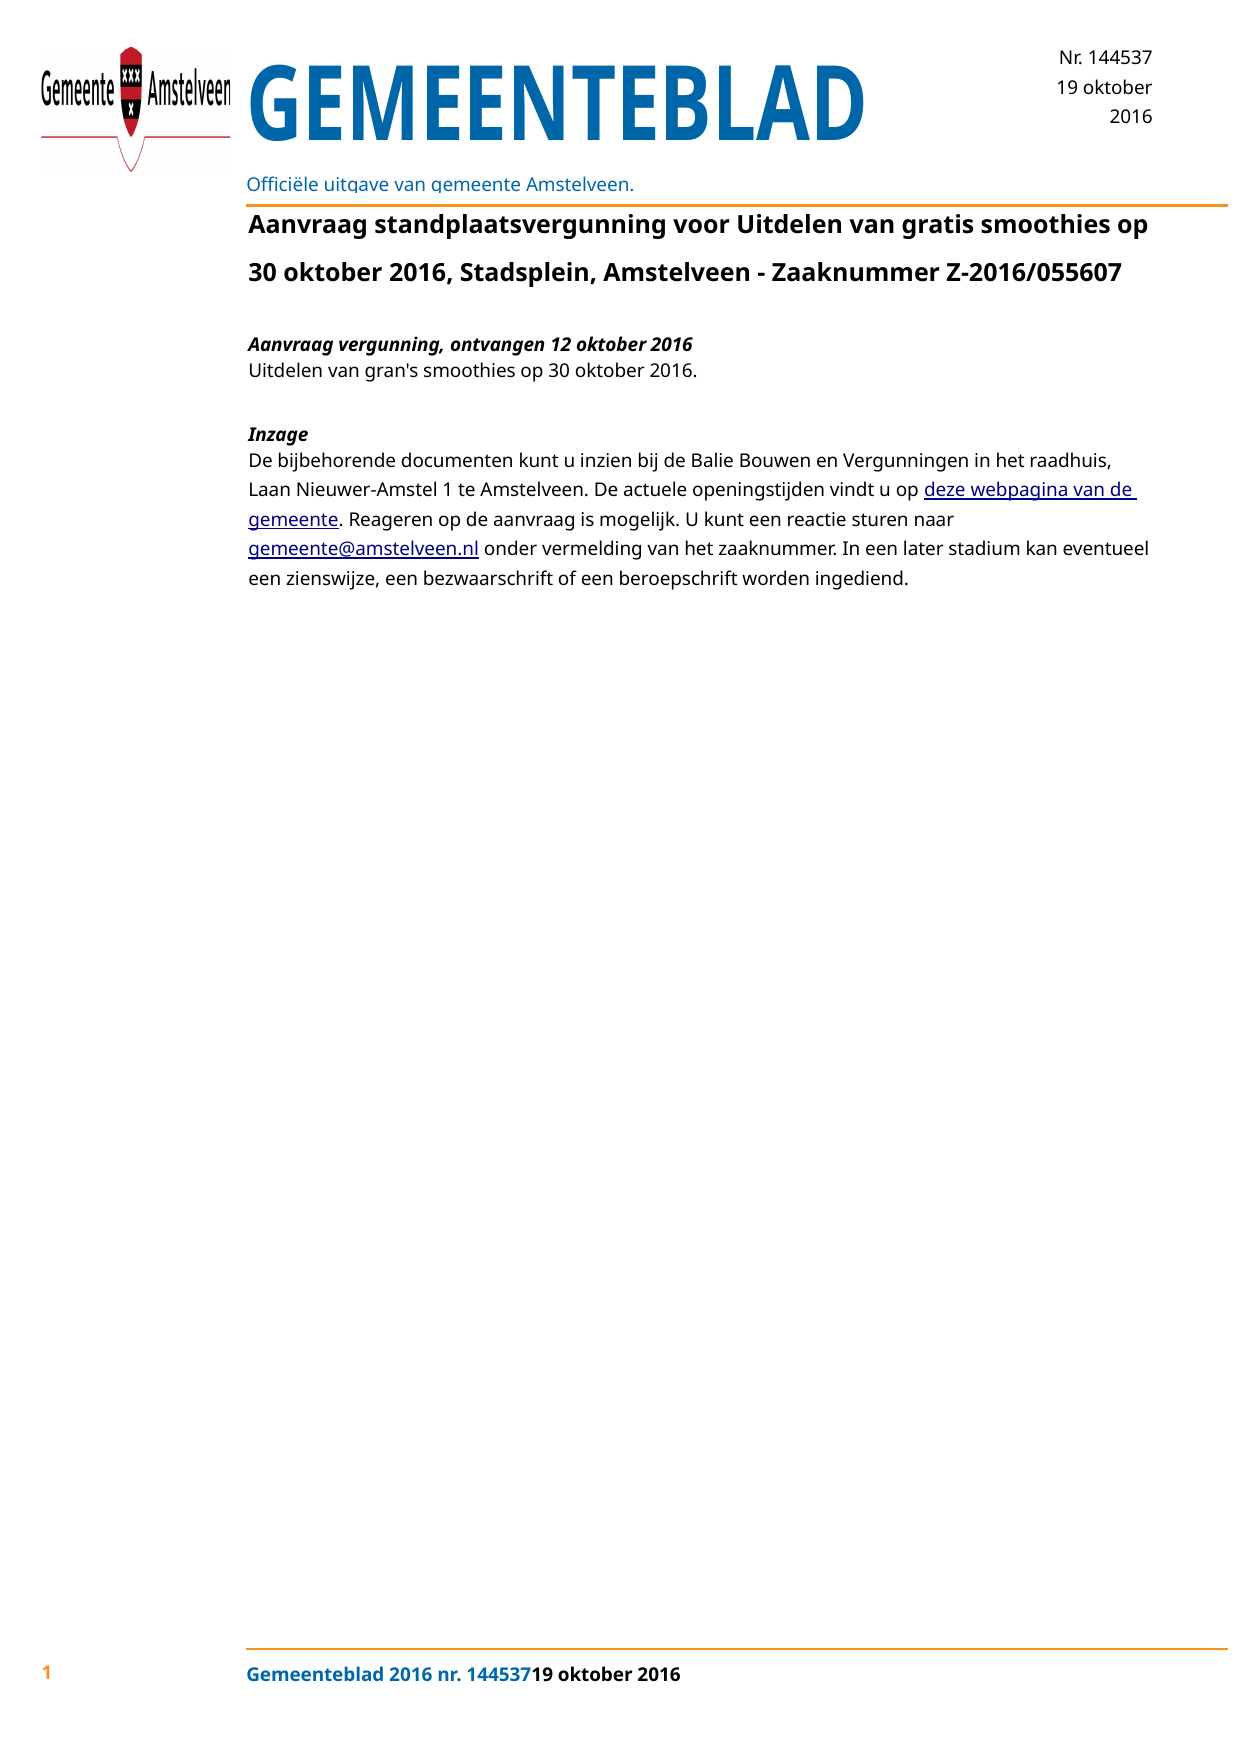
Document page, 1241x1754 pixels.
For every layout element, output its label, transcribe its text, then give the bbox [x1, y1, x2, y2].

text De bijbehorende documenten kunt u inzien bij de Balie Bouwen en Vergunningen in het raadhuis, Laan Nieuwer-Amstel 1 te Amstelveen. De actuele openingstijden vindt u op deze webpagina van de gemeente. Reageren op de aanvraag is mogelijk. U kunt een reactie sturen naar gemeente@amstelveen.nl onder vermelding van het zaaknummer. In een later stadium kan eventueel een zienswijze, een bezwaarschrift of een beroepschrift worden ingediend. [248, 447, 1152, 591]
text Aanvraag vergunning, ontvangen 12 oktober 2016 [248, 331, 1152, 357]
text Uitdelen van gran's smoothies op 30 oktober 2016. [248, 357, 1152, 383]
picture [41, 47, 231, 172]
text Inzage [248, 421, 1152, 447]
text Aanvraag standplaatsvergunning voor Uitdelen van gratis smoothies op 30 oktober 2016, Stadsplein, Amstelveen - Zaaknummer Z-2016/055607 [248, 207, 1152, 288]
